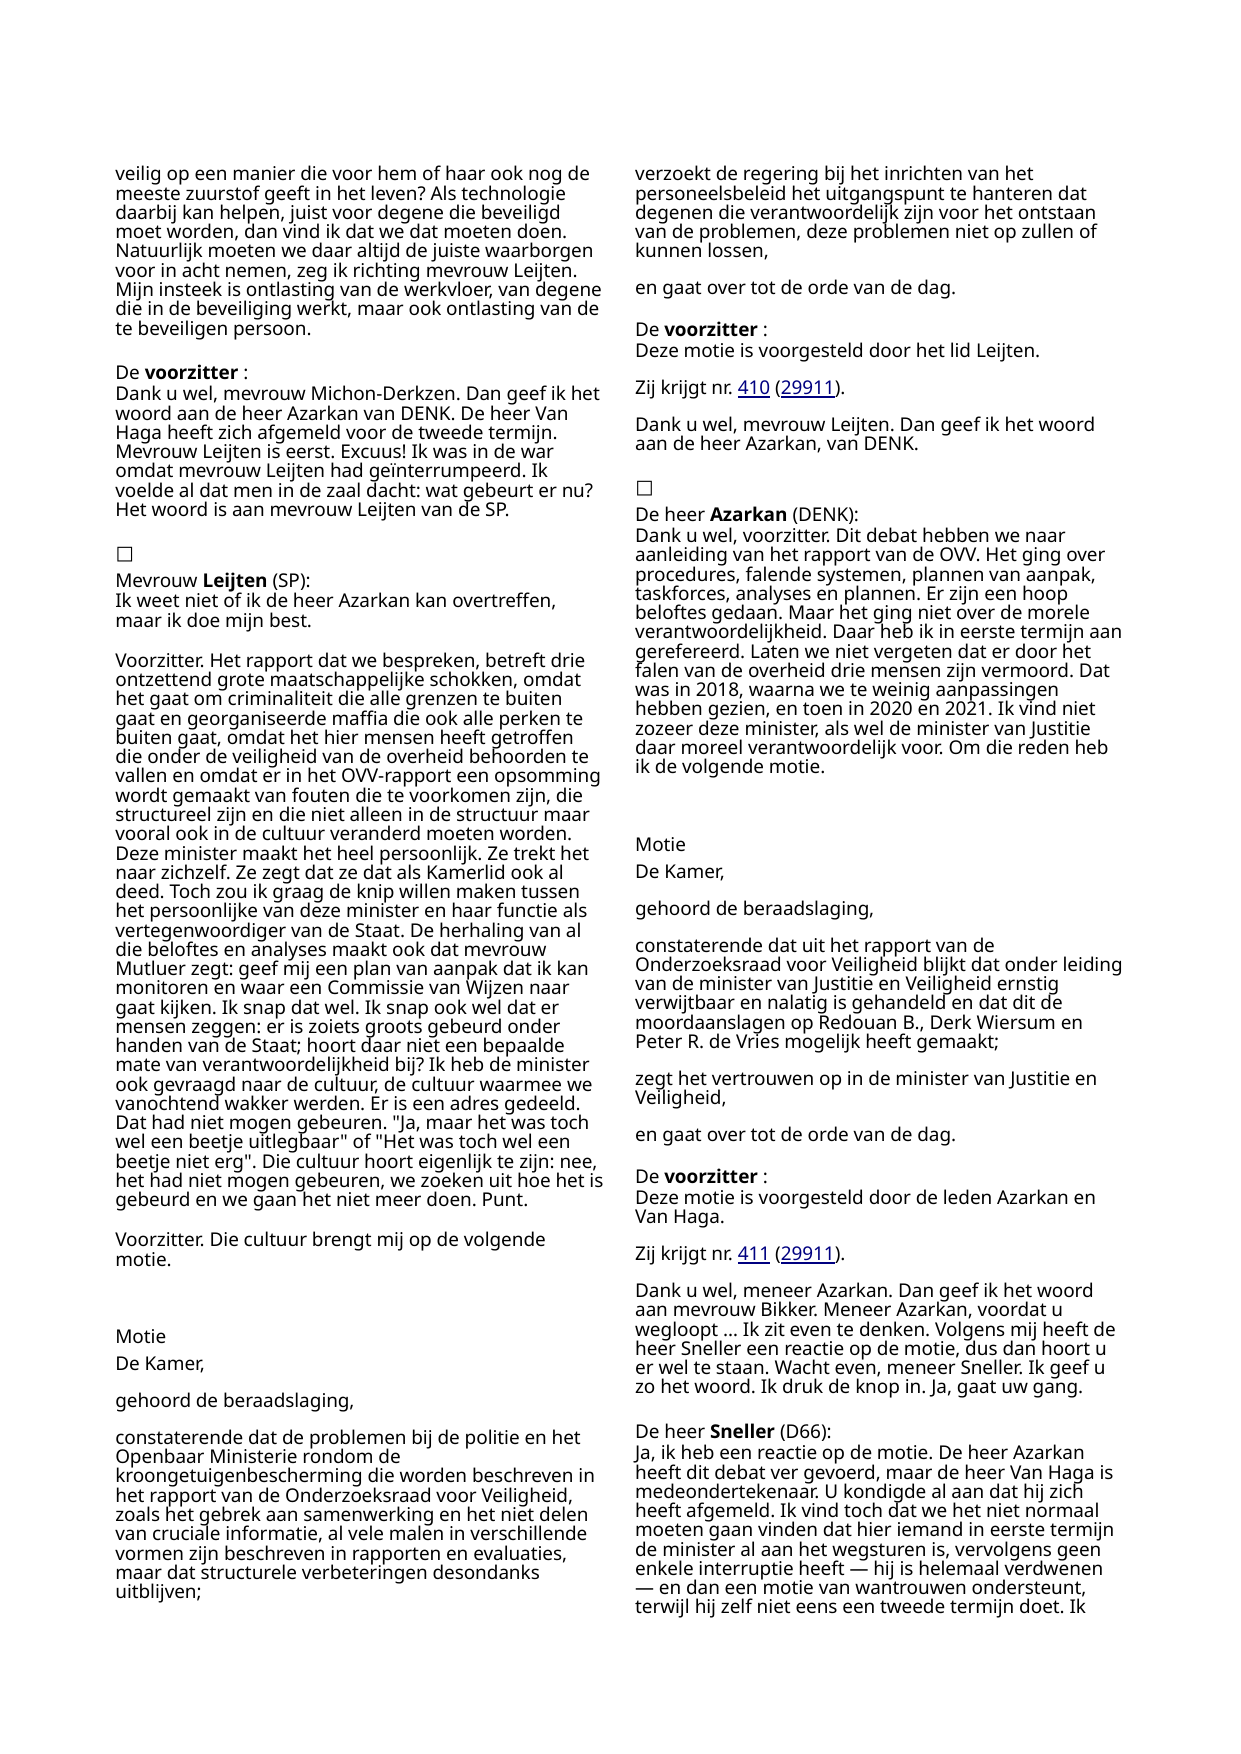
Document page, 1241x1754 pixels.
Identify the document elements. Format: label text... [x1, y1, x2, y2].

text gehoord de beraadslaging, [635, 899, 1125, 919]
text Zij krijgt nr. 410 (29911). [635, 379, 1125, 398]
text De heer Sneller (D66): [635, 1419, 1125, 1444]
text Zij krijgt nr. 411 (29911). [635, 1245, 1125, 1264]
text Voorzitter. Het rapport dat we bespreken, betreft drie ontzettend grote maatschappelijke schokken, omdat het gaat om criminaliteit die alle grenzen te buiten gaat en georganiseerde maffia die ook alle perken te buiten gaat, omdat het hier mensen heeft getroffen die onder de veiligheid van de overheid behoorden te vallen en omdat er in het OVV-rapport een opsomming wordt gemaakt van fouten die te voorkomen zijn, die structureel zijn en die niet alleen in de structuur maar vooral ook in de cultuur veranderd moeten worden. Deze minister maakt het heel persoonlijk. Ze trekt het naar zichzelf. Ze zegt dat ze dat als Kamerlid ook al deed. Toch zou ik graag de knip willen maken tussen het persoonlijke van deze minister en haar functie als vertegenwoordiger van de Staat. De herhaling van al die beloftes en analyses maakt ook dat mevrouw Mutluer zegt: geef mij een plan van aanpak dat ik kan monitoren en waar een Commissie van Wijzen naar gaat kijken. Ik snap dat wel. Ik snap ook wel dat er mensen zeggen: er is zoiets groots gebeurd onder handen van de Staat; hoort daar niet een bepaalde mate van verantwoordelijkheid bij? Ik heb de minister ook gevraagd naar de cultuur, de cultuur waarmee we vanochtend wakker werden. Er is een adres gedeeld. Dat had niet mogen gebeuren. "Ja, maar het was toch wel een beetje uitlegbaar" of "Het was toch wel een beetje niet erg". Die cultuur hoort eigenlijk te zijn: nee, het had niet mogen gebeuren, we zoeken uit hoe het is gebeurd en we gaan het niet meer doen. Punt. [115, 652, 605, 1211]
text De voorzitter : [115, 359, 605, 385]
text en gaat over tot de orde van de dag. [635, 1126, 1125, 1145]
text gehoord de beraadslaging, [115, 1392, 605, 1411]
text verzoekt de regering bij het inrichten van het personeelsbeleid het uitgangspunt te hanteren dat degenen die verantwoordelijk zijn voor het ontstaan van de problemen, deze problemen niet op zullen of kunnen lossen, [635, 165, 1125, 262]
text Deze motie is voorgesteld door het lid Leijten. [635, 342, 1125, 361]
text De Kamer, [635, 863, 1125, 882]
text Dank u wel, voorzitter. Dit debat hebben we naar aanleiding van het rapport van de OVV. Het ging over procedures, falende systemen, plannen van aanpak, taskforces, analyses en plannen. Er zijn een hoop beloftes gedaan. Maar het ging niet over de morele verantwoordelijkheid. Daar heb ik in eerste termijn aan gerefereerd. Laten we niet vergeten dat er door het falen van de overheid drie mensen zijn vermoord. Dat was in 2018, waarna we te weinig aanpassingen hebben gezien, en toen in 2020 en 2021. Ik vind niet zozeer deze minister, als wel de minister van Justitie daar moreel verantwoordelijk voor. Om die reden heb ik de volgende motie. [635, 527, 1125, 777]
text Ik weet niet of ik de heer Azarkan kan overtreffen, maar ik doe mijn best. [115, 592, 605, 631]
text ⬜ [115, 541, 605, 567]
text Dank u wel, meneer Azarkan. Dan geef ik het woord aan mevrouw Bikker. Meneer Azarkan, voordat u wegloopt … Ik zit even te denken. Volgens mij heeft de heer Sneller een reactie op de motie, dus dan hoort u er wel te staan. Wacht even, meneer Sneller. Ik geef u zo het woord. Ik druk de knop in. Ja, gaat uw gang. [635, 1282, 1125, 1398]
text Motie [635, 831, 1125, 857]
text Ja, ik heb een reactie op de motie. De heer Azarkan heeft dit debat ver gevoerd, maar de heer Van Haga is medeondertekenaar. U kondigde al aan dat hij zich heeft afgemeld. Ik vind toch dat we het niet normaal moeten gaan vinden dat hier iemand in eerste termijn de minister al aan het wegsturen is, vervolgens geen enkele interruptie heeft — hij is helemaal verdwenen — en dan een motie van wantrouwen ondersteunt, terwijl hij zelf niet eens een tweede termijn doet. Ik [635, 1444, 1125, 1618]
text constaterende dat de problemen bij de politie en het Openbaar Ministerie rondom de kroongetuigenbescherming die worden beschreven in het rapport van de Onderzoeksraad voor Veiligheid, zoals het gebrek aan samenwerking en het niet delen van cruciale informatie, al vele malen in verschillende vormen zijn beschreven in rapporten en evaluaties, maar dat structurele verbeteringen desondanks uitblijven; [115, 1429, 605, 1602]
text Mevrouw Leijten (SP): [115, 567, 605, 592]
text De heer Azarkan (DENK): [635, 501, 1125, 527]
text en gaat over tot de orde van de dag. [635, 279, 1125, 299]
text zegt het vertrouwen op in de minister van Justitie en Veiligheid, [635, 1070, 1125, 1108]
text Dank u wel, mevrouw Michon-Derkzen. Dan geef ik het woord aan de heer Azarkan van DENK. De heer Van Haga heeft zich afgemeld voor de tweede termijn. Mevrouw Leijten is eerst. Excuus! Ik was in de war omdat mevrouw Leijten had geïnterrumpeerd. Ik voelde al dat men in de zaal dacht: wat gebeurt er nu? Het woord is aan mevrouw Leijten van de SP. [115, 385, 605, 520]
text De voorzitter : [635, 316, 1125, 342]
text Voorzitter. Die cultuur brengt mij op de volgende motie. [115, 1231, 605, 1270]
text ⬜ [635, 476, 1125, 501]
text constaterende dat uit het rapport van de Onderzoeksraad voor Veiligheid blijkt dat onder leiding van de minister van Justitie en Veiligheid ernstig verwijtbaar en nalatig is gehandeld en dat dit de moordaanslagen op Redouan B., Derk Wiersum en Peter R. de Vries mogelijk heeft gemaakt; [635, 937, 1125, 1052]
text Deze motie is voorgesteld door de leden Azarkan en Van Haga. [635, 1189, 1125, 1227]
text Motie [115, 1323, 605, 1349]
text De Kamer, [115, 1355, 605, 1374]
text veilig op een manier die voor hem of haar ook nog de meeste zuurstof geeft in het leven? Als technologie daarbij kan helpen, juist voor degene die beveiligd moet worden, dan vind ik dat we dat moeten doen. Natuurlijk moeten we daar altijd de juiste waarborgen voor in acht nemen, zeg ik richting mevrouw Leijten. Mijn insteek is ontlasting van de werkvloer, van degene die in de beveiliging werkt, maar ook ontlasting van de te beveiligen persoon. [115, 165, 605, 339]
text De voorzitter : [635, 1163, 1125, 1189]
text Dank u wel, mevrouw Leijten. Dan geef ik het woord aan de heer Azarkan, van DENK. [635, 416, 1125, 455]
